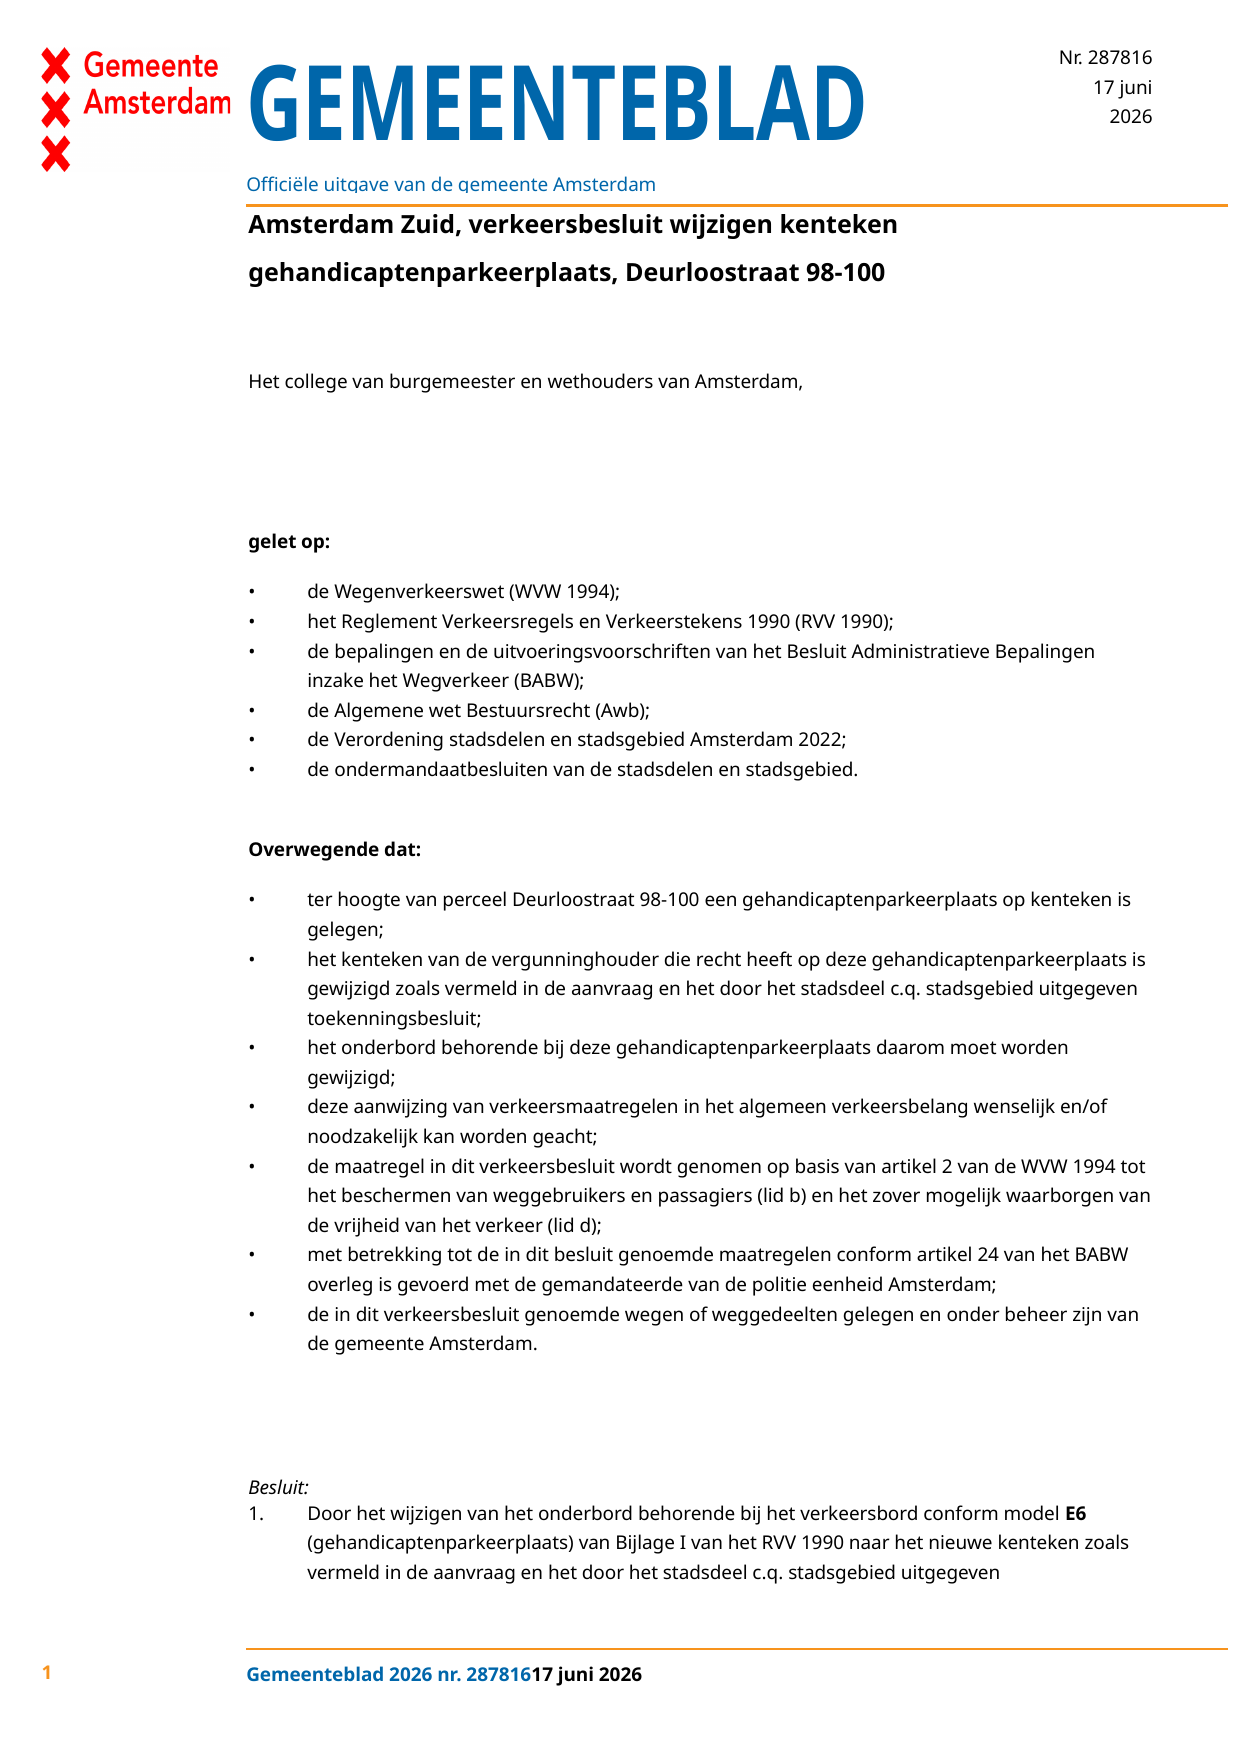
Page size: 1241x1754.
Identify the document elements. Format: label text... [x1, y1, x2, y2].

list de Wegenverkeerswet (WVW 1994); [248, 579, 1152, 604]
text Amsterdam Zuid, verkeersbesluit wijzigen kenteken gehandicaptenparkeerplaats, Deurloostraat 98-100 [248, 207, 1152, 288]
list het onderbord behorende bij deze gehandicaptenparkeerplaats daarom moet worden gewijzigd; [248, 1034, 1152, 1090]
text Het college van burgemeester en wethouders van Amsterdam, [248, 368, 1152, 394]
list het Reglement Verkeersregels en Verkeerstekens 1990 (RVV 1990); [248, 608, 1152, 634]
list met betrekking tot de in dit besluit genoemde maatregelen conform artikel 24 van het BABW overleg is gevoerd met de gemandateerde van de politie eenheid Amsterdam; [248, 1242, 1152, 1297]
list deze aanwijzing van verkeersmaatregelen in het algemeen verkeersbelang wenselijk en/of noodzakelijk kan worden geacht; [248, 1094, 1152, 1149]
list de ondermandaatbesluiten van de stadsdelen en stadsgebied. [248, 756, 1152, 782]
list Door het wijzigen van het onderbord behorende bij het verkeersbord conform model E6 (gehandicaptenparkeerplaats) van Bijlage I van het RVV 1990 naar het nieuwe kenteken zoals vermeld in de aanvraag en het door het stadsdeel c.q. stadsgebied uitgegeven [248, 1500, 1152, 1585]
picture [41, 47, 231, 172]
list de Algemene wet Bestuursrecht (Awb); [248, 697, 1152, 723]
list de in dit verkeersbesluit genoemde wegen of weggedeelten gelegen en onder beheer zijn van de gemeente Amsterdam. [248, 1301, 1152, 1356]
list ter hoogte van perceel Deurloostraat 98-100 een gehandicaptenparkeerplaats op kenteken is gelegen; [248, 887, 1152, 942]
list het kenteken van de vergunninghouder die recht heeft op deze gehandicaptenparkeerplaats is gewijzigd zoals vermeld in de aanvraag en het door het stadsdeel c.q. stadsgebied uitgegeven toekenningsbesluit; [248, 946, 1152, 1031]
text gelet op: [248, 528, 1152, 554]
list de bepalingen en de uitvoeringsvoorschriften van het Besluit Administratieve Bepalingen inzake het Wegverkeer (BABW); [248, 638, 1152, 693]
text Besluit: [248, 1474, 1152, 1500]
list de Verordening stadsdelen en stadsgebied Amsterdam 2022; [248, 727, 1152, 752]
text Overwegende dat: [248, 836, 1152, 862]
list de maatregel in dit verkeersbesluit wordt genomen op basis van artikel 2 van de WVW 1994 tot het beschermen van weggebruikers en passagiers (lid b) en het zover mogelijk waarborgen van de vrijheid van het verkeer (lid d); [248, 1153, 1152, 1238]
